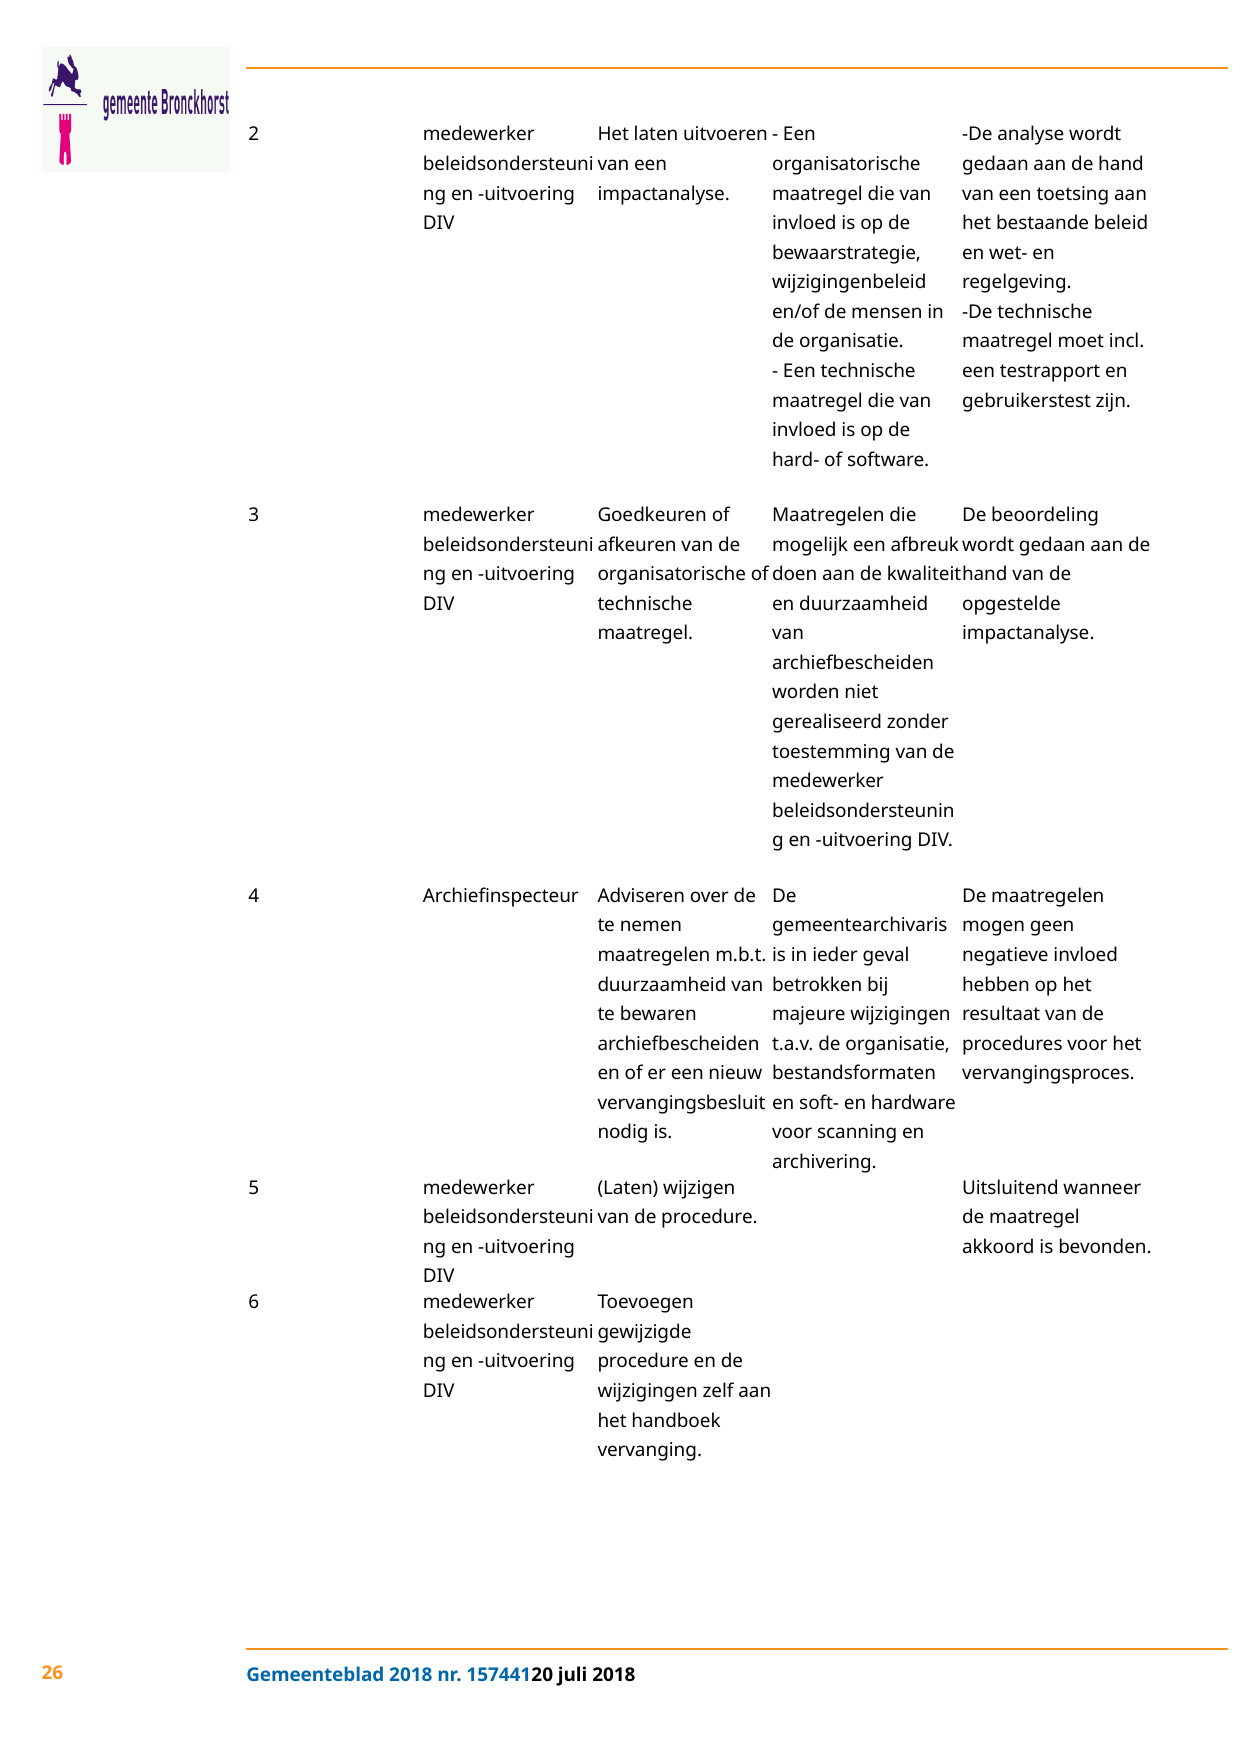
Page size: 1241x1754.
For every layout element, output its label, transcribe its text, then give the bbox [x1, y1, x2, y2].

table_cell Adviseren over de te nemen maatregelen m.b.t. duurzaamheid van te bewaren archiefbescheiden en of er een nieuw vervangingsbesluit nodig is. [597, 882, 772, 1174]
table_cell Goedkeuren of afkeuren van de organisatorische of technische maatregel. [597, 501, 772, 882]
table_cell medewerker beleidsondersteuning en -uitvoering DIV [423, 501, 597, 882]
table_cell Toevoegen gewijzigde procedure en de wijzigingen zelf aan het handboek vervanging. [597, 1289, 772, 1492]
table_cell De beoordeling wordt gedaan aan de hand van de opgestelde impactanalyse. [962, 501, 1152, 882]
table_cell medewerker beleidsondersteuning en -uitvoering DIV [423, 1174, 597, 1288]
table_cell [772, 1174, 962, 1288]
table_cell De maatregelen mogen geen negatieve invloed hebben op het resultaat van de procedures voor het vervangingsproces. [962, 882, 1152, 1174]
table_cell medewerker beleidsondersteuning en -uitvoering DIV [423, 121, 597, 501]
table_cell [962, 1289, 1152, 1492]
table_cell -De analyse wordt gedaan aan de hand van een toetsing aan het bestaande beleid en wet- en regelgeving. -De technische maatregel moet incl. een testrapport en gebruikerstest zijn. [962, 121, 1152, 501]
table_cell [772, 1289, 962, 1492]
table_cell [772, 95, 962, 121]
table_cell Maatregelen die mogelijk een afbreuk doen aan de kwaliteit en duurzaamheid van archiefbescheiden worden niet gerealiseerd zonder toestemming van de medewerker beleidsondersteuning en -uitvoering DIV. [772, 501, 962, 882]
table_cell 5 [248, 1174, 423, 1288]
table_cell 4 [248, 882, 423, 1174]
table_cell 6 [248, 1289, 423, 1492]
table_cell [423, 95, 597, 121]
table_cell De gemeentearchivaris is in ieder geval betrokken bij majeure wijzigingen t.a.v. de organisatie, bestandsformaten en soft- en hardware voor scanning en archivering. [772, 882, 962, 1174]
table_cell medewerker beleidsondersteuning en -uitvoering DIV [423, 1289, 597, 1492]
table_cell - Een organisatorische maatregel die van invloed is op de bewaarstrategie, wijzigingenbeleid en/of de mensen in de organisatie. - Een technische maatregel die van invloed is op de hard- of software. [772, 121, 962, 501]
table_cell [248, 95, 423, 121]
table_cell 3 [248, 501, 423, 882]
table_cell (Laten) wijzigen van de procedure. [597, 1174, 772, 1288]
table_cell [597, 95, 772, 121]
table_cell 2 [248, 121, 423, 501]
table_cell [962, 95, 1152, 121]
table_cell Archiefinspecteur [423, 882, 597, 1174]
table_cell Uitsluitend wanneer de maatregel akkoord is bevonden. [962, 1174, 1152, 1288]
picture [41, 47, 231, 172]
table_cell Het laten uitvoeren van een impactanalyse. [597, 121, 772, 501]
